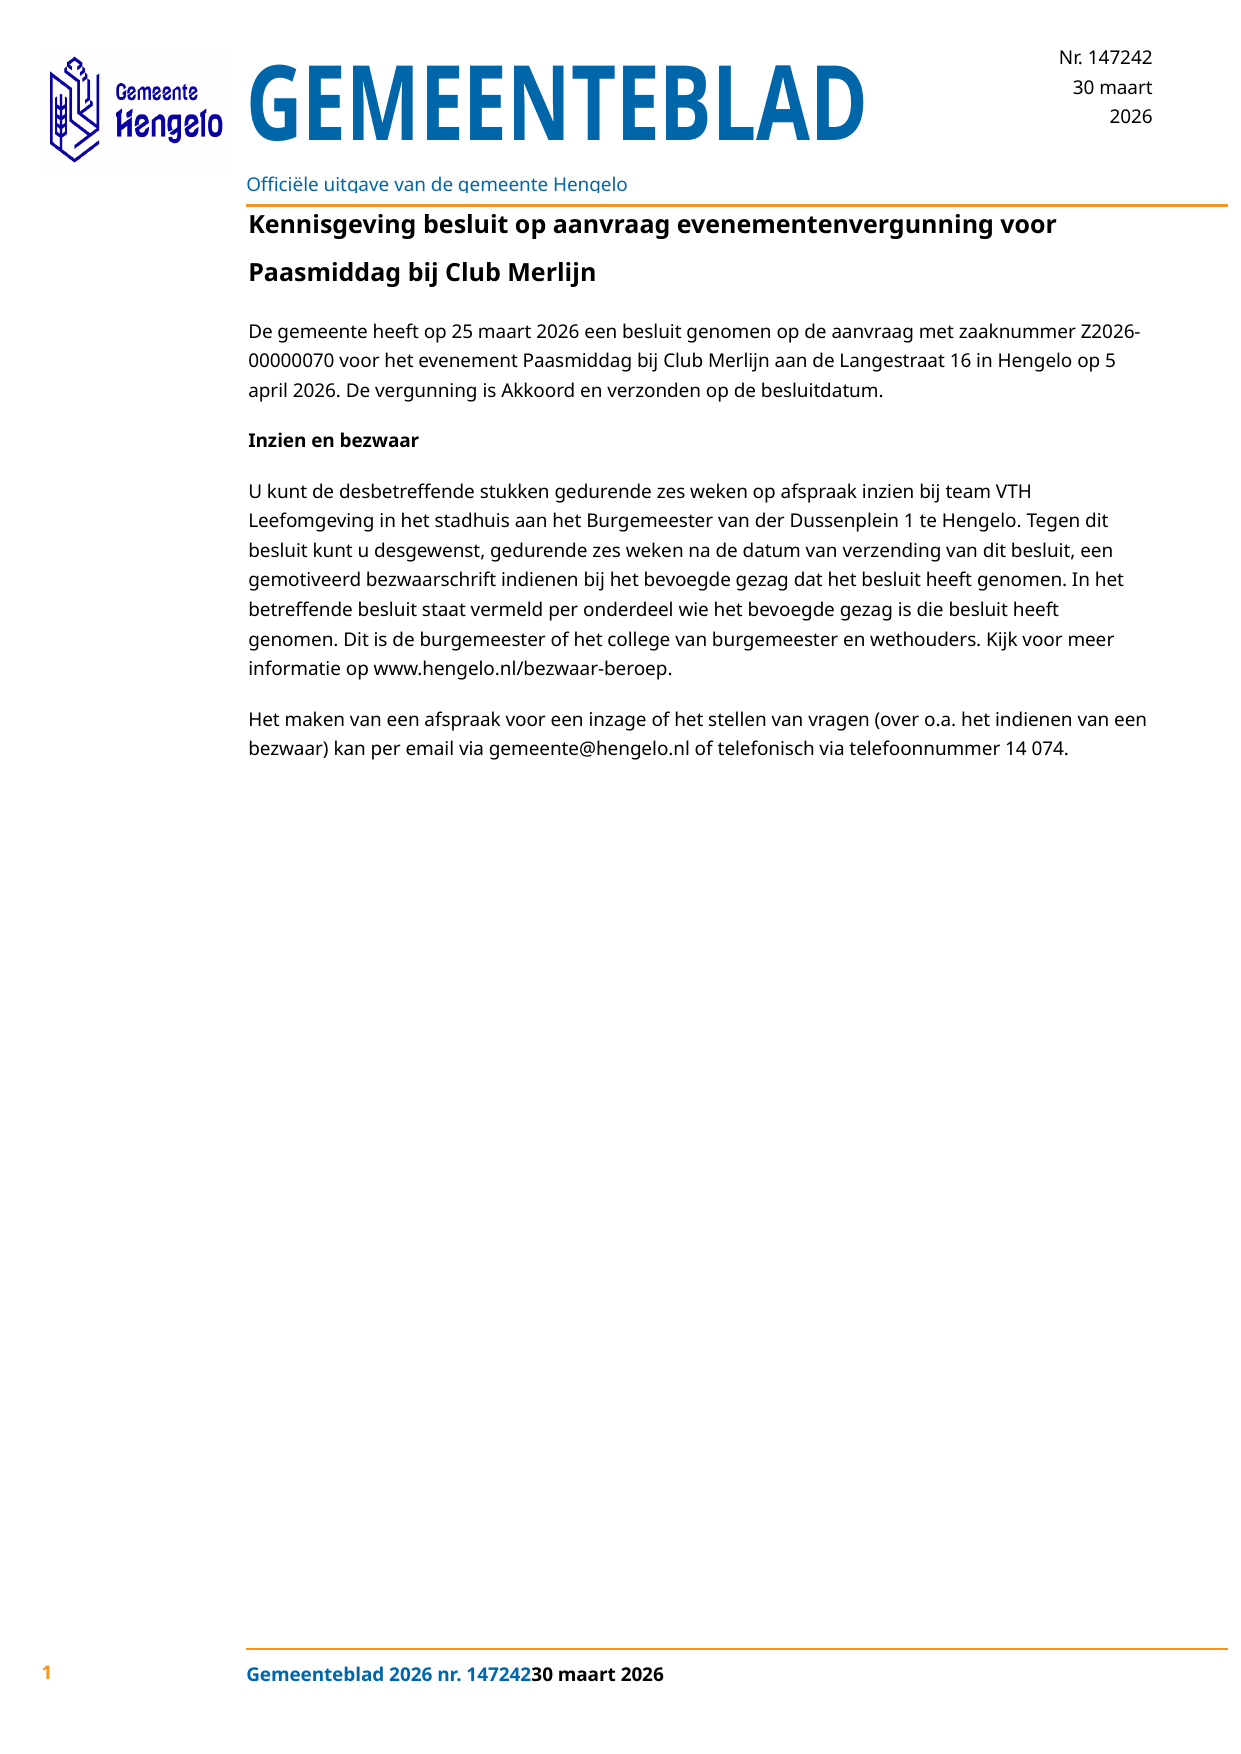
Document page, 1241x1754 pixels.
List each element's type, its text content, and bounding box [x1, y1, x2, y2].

picture [41, 47, 231, 172]
text Inzien en bezwaar [248, 427, 1152, 453]
text Het maken van een afspraak voor een inzage of het stellen van vragen (over o.a. het indienen van een bezwaar) kan per email via gemeente@hengelo.nl of telefonisch via telefoonnummer 14 074. [248, 706, 1152, 761]
text U kunt de desbetreffende stukken gedurende zes weken op afspraak inzien bij team VTH Leefomgeving in het stadhuis aan het Burgemeester van der Dussenplein 1 te Hengelo. Tegen dit besluit kunt u desgewenst, gedurende zes weken na de datum van verzending van dit besluit, een gemotiveerd bezwaarschrift indienen bij het bevoegde gezag dat het besluit heeft genomen. In het betreffende besluit staat vermeld per onderdeel wie het bevoegde gezag is die besluit heeft genomen. Dit is de burgemeester of het college van burgemeester en wethouders. Kijk voor meer informatie op www.hengelo.nl/bezwaar-beroep. [248, 478, 1152, 681]
text De gemeente heeft op 25 maart 2026 een besluit genomen op de aanvraag met zaaknummer Z2026-00000070 voor het evenement Paasmiddag bij Club Merlijn aan de Langestraat 16 in Hengelo op 5 april 2026. De vergunning is Akkoord en verzonden op de besluitdatum. [248, 318, 1152, 403]
text Kennisgeving besluit op aanvraag evenementenvergunning voor Paasmiddag bij Club Merlijn [248, 207, 1152, 288]
